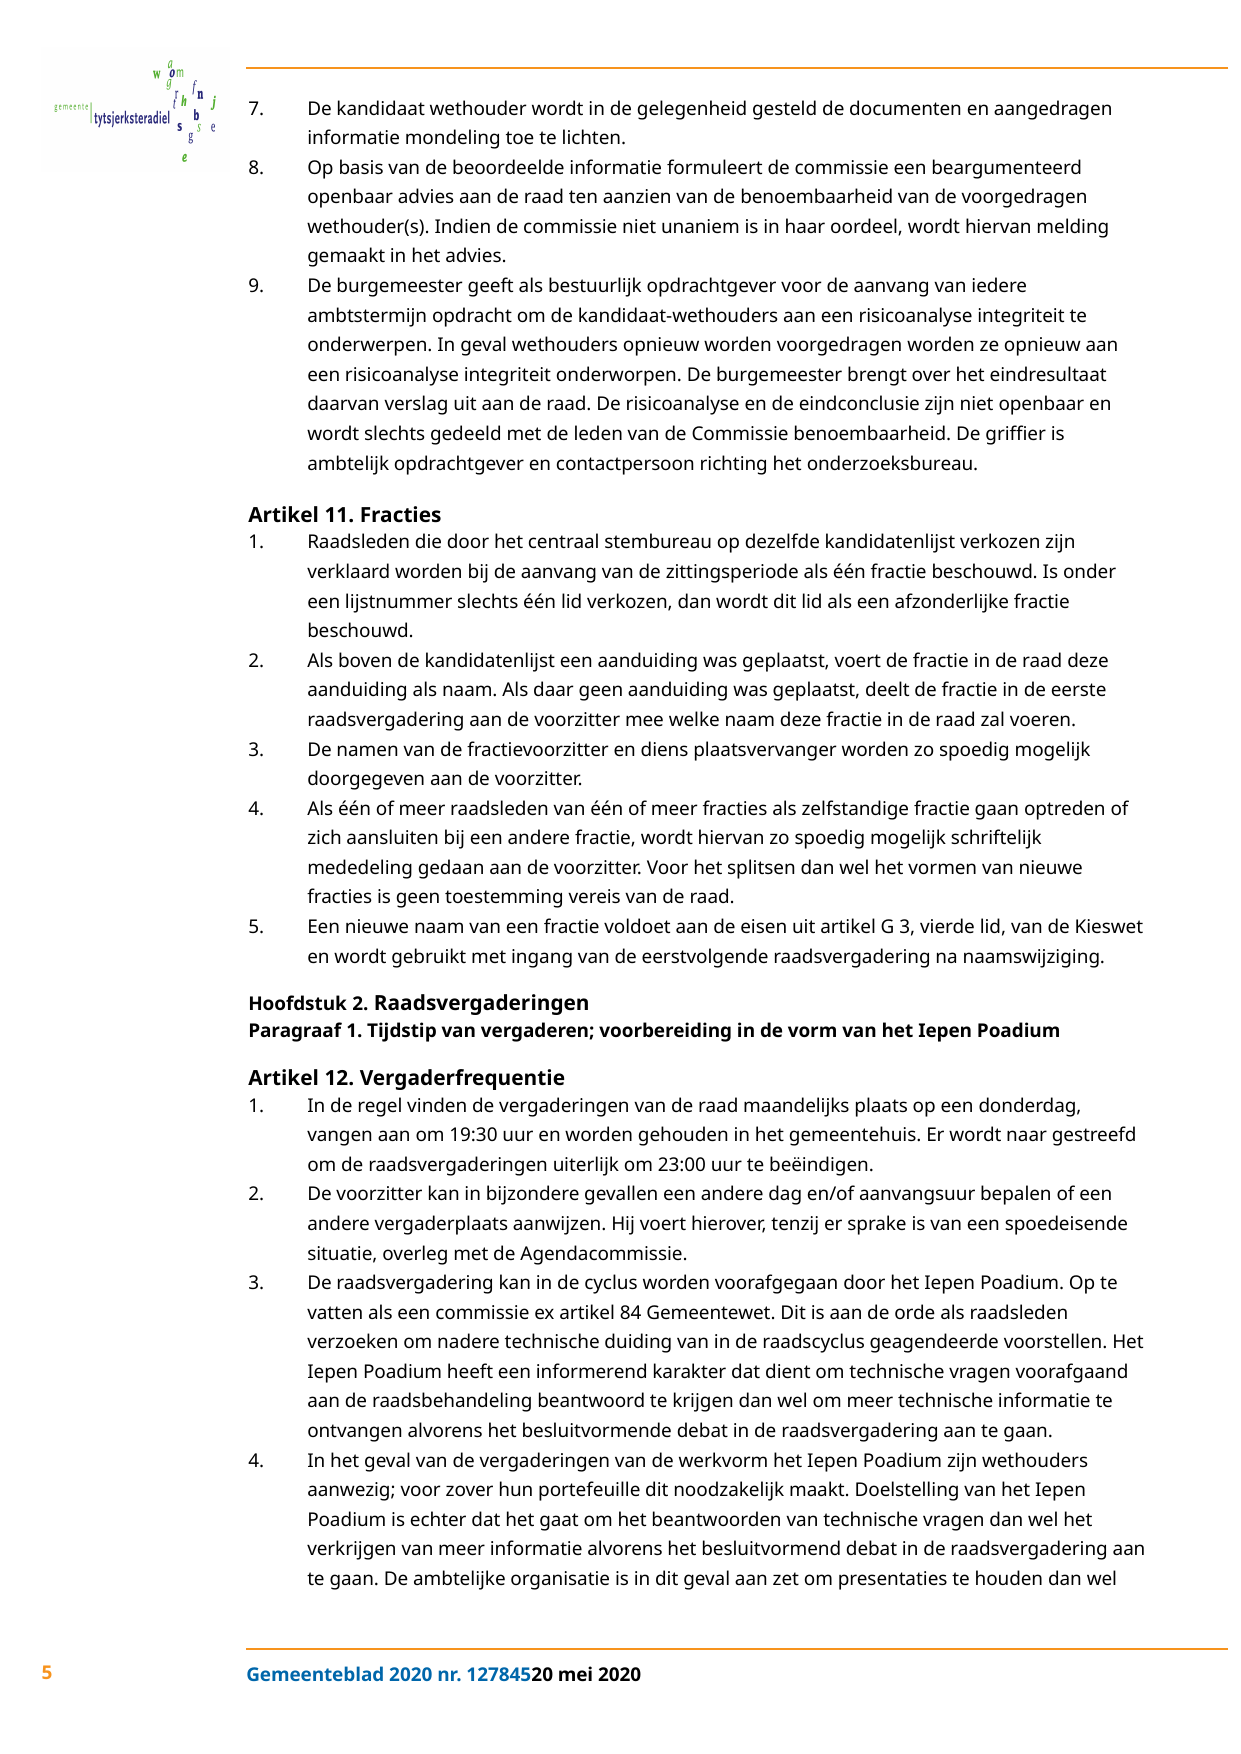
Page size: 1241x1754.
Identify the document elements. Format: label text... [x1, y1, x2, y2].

list De burgemeester geeft als bestuurlijk opdrachtgever voor de aanvang van iedere ambtstermijn opdracht om de kandidaat-wethouders aan een risicoanalyse integriteit te onderwerpen. In geval wethouders opnieuw worden voorgedragen worden ze opnieuw aan een risicoanalyse integriteit onderworpen. De burgemeester brengt over het eindresultaat daarvan verslag uit aan de raad. De risicoanalyse en de eindconclusie zijn niet openbaar en wordt slechts gedeeld met de leden van de Commissie benoembaarheid. De griffier is ambtelijk opdrachtgever en contactpersoon richting het onderzoeksbureau. [248, 272, 1152, 476]
list De kandidaat wethouder wordt in de gelegenheid gesteld de documenten en aangedragen informatie mondeling toe te lichten. [248, 95, 1152, 150]
text Artikel 11. Fracties [248, 500, 1152, 529]
text Paragraaf 1. Tijdstip van vergaderen; voorbereiding in de vorm van het Iepen Poadium [248, 1017, 1152, 1043]
list In het geval van de vergaderingen van de werkvorm het Iepen Poadium zijn wethouders aanwezig; voor zover hun portefeuille dit noodzakelijk maakt. Doelstelling van het Iepen Poadium is echter dat het gaat om het beantwoorden van technische vragen dan wel het verkrijgen van meer informatie alvorens het besluitvormend debat in de raadsvergadering aan te gaan. De ambtelijke organisatie is in dit geval aan zet om presentaties te houden dan wel [248, 1447, 1152, 1591]
list Een nieuwe naam van een fractie voldoet aan de eisen uit artikel G 3, vierde lid, van de Kieswet en wordt gebruikt met ingang van de eerstvolgende raadsvergadering na naamswijziging. [248, 913, 1152, 968]
list In de regel vinden de vergaderingen van de raad maandelijks plaats op een donderdag, vangen aan om 19:30 uur en worden gehouden in het gemeentehuis. Er wordt naar gestreefd om de raadsvergaderingen uiterlijk om 23:00 uur te beëindigen. [248, 1092, 1152, 1177]
text Artikel 12. Vergaderfrequentie [248, 1063, 1152, 1092]
list Raadsleden die door het centraal stembureau op dezelfde kandidatenlijst verkozen zijn verklaard worden bij de aanvang van de zittingsperiode als één fractie beschouwd. Is onder een lijstnummer slechts één lid verkozen, dan wordt dit lid als een afzonderlijke fractie beschouwd. [248, 529, 1152, 643]
picture [41, 47, 231, 172]
list De namen van de fractievoorzitter en diens plaatsvervanger worden zo spoedig mogelijk doorgegeven aan de voorzitter. [248, 736, 1152, 791]
list De raadsvergadering kan in de cyclus worden voorafgegaan door het Iepen Poadium. Op te vatten als een commissie ex artikel 84 Gemeentewet. Dit is aan de orde als raadsleden verzoeken om nadere technische duiding van in de raadscyclus geagendeerde voorstellen. Het Iepen Poadium heeft een informerend karakter dat dient om technische vragen voorafgaand aan de raadsbehandeling beantwoord te krijgen dan wel om meer technische informatie te ontvangen alvorens het besluitvormende debat in de raadsvergadering aan te gaan. [248, 1269, 1152, 1443]
list De voorzitter kan in bijzondere gevallen een andere dag en/of aanvangsuur bepalen of een andere vergaderplaats aanwijzen. Hij voert hierover, tenzij er sprake is van een spoedeisende situatie, overleg met de Agendacommissie. [248, 1181, 1152, 1266]
list Op basis van de beoordeelde informatie formuleert de commissie een beargumenteerd openbaar advies aan de raad ten aanzien van de benoembaarheid van de voorgedragen wethouder(s). Indien de commissie niet unaniem is in haar oordeel, wordt hiervan melding gemaakt in het advies. [248, 154, 1152, 268]
text Hoofdstuk 2. Raadsvergaderingen [248, 988, 1152, 1017]
list Als boven de kandidatenlijst een aanduiding was geplaatst, voert de fractie in de raad deze aanduiding als naam. Als daar geen aanduiding was geplaatst, deelt de fractie in de eerste raadsvergadering aan de voorzitter mee welke naam deze fractie in de raad zal voeren. [248, 647, 1152, 732]
list Als één of meer raadsleden van één of meer fracties als zelfstandige fractie gaan optreden of zich aansluiten bij een andere fractie, wordt hiervan zo spoedig mogelijk schriftelijk mededeling gedaan aan de voorzitter. Voor het splitsen dan wel het vormen van nieuwe fracties is geen toestemming vereis van de raad. [248, 795, 1152, 909]
